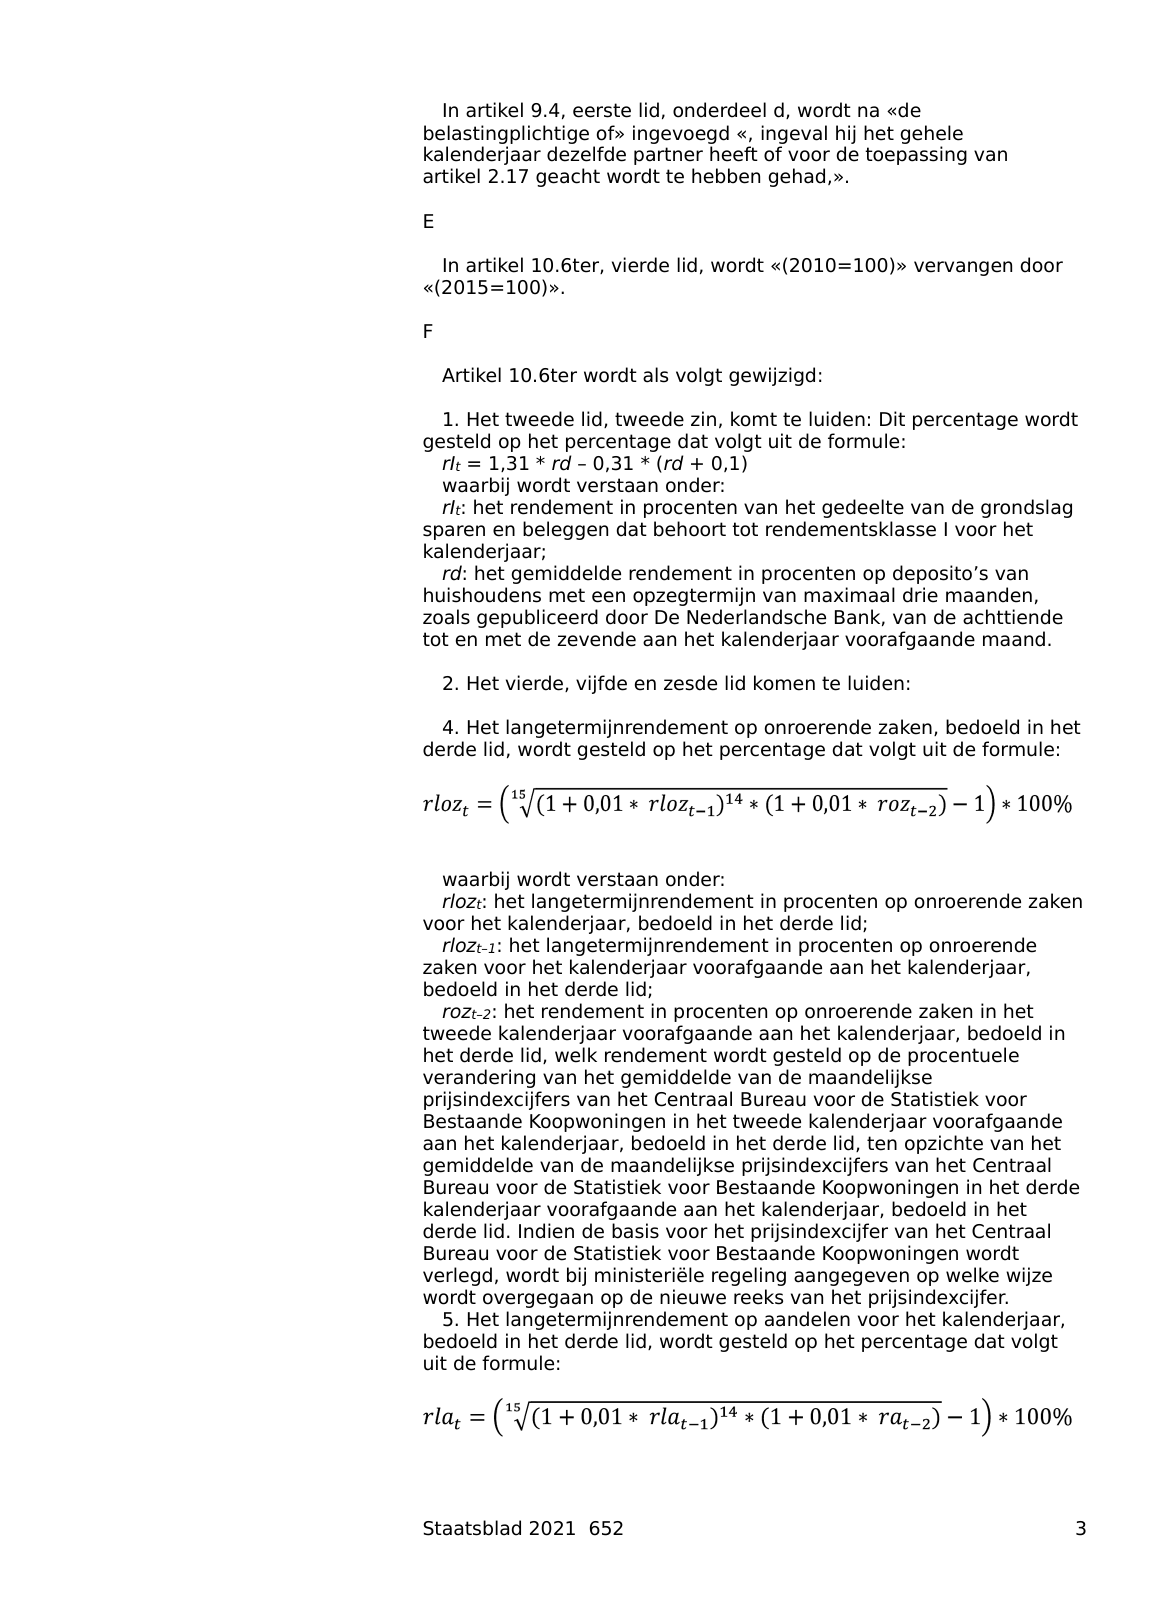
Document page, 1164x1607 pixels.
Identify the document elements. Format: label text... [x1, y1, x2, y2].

picture [422, 1396, 1072, 1438]
text waarbij wordt verstaan onder: [422, 475, 1087, 497]
text rd: het gemiddelde rendement in procenten op deposito’s van huishoudens met een opzegtermijn van maximaal drie maanden, zoals gepubliceerd door De Nederlandsche Bank, van de achttiende tot en met de zevende aan het kalenderjaar voorafgaande maand. [422, 563, 1087, 651]
text 2. Het vierde, vijfde en zesde lid komen te luiden: [422, 673, 1087, 695]
text rIt: het rendement in procenten van het gedeelte van de grondslag sparen en beleggen dat behoort tot rendementsklasse I voor het kalenderjaar; [422, 497, 1087, 563]
text In artikel 9.4, eerste lid, onderdeel d, wordt na «de belastingplichtige of» ingevoegd «, ingeval hij het gehele kalenderjaar dezelfde partner heeft of voor de toepassing van artikel 2.17 geacht wordt te hebben gehad,». [422, 100, 1087, 188]
text F [422, 321, 1087, 343]
text rlozt: het langetermijnrendement in procenten op onroerende zaken voor het kalenderjaar, bedoeld in het derde lid; [422, 891, 1087, 935]
text rlozt–1: het langetermijnrendement in procenten op onroerende zaken voor het kalenderjaar voorafgaande aan het kalenderjaar, bedoeld in het derde lid; [422, 935, 1087, 1001]
text E [422, 211, 1087, 232]
text 1. Het tweede lid, tweede zin, komt te luiden: Dit percentage wordt gesteld op het percentage dat volgt uit de formule: [422, 409, 1087, 453]
text 4. Het langetermijnrendement op onroerende zaken, bedoeld in het derde lid, wordt gesteld op het percentage dat volgt uit de formule: [422, 717, 1087, 761]
text 5. Het langetermijnrendement op aandelen voor het kalenderjaar, bedoeld in het derde lid, wordt gesteld op het percentage dat volgt uit de formule: [422, 1308, 1087, 1374]
text rIt = 1,31 * rd – 0,31 * (rd + 0,1) [422, 453, 1087, 475]
picture [422, 783, 1072, 825]
text In artikel 10.6ter, vierde lid, wordt «(2010=100)» vervangen door «(2015=100)». [422, 255, 1087, 299]
text waarbij wordt verstaan onder: [422, 869, 1087, 891]
text rozt–2: het rendement in procenten op onroerende zaken in het tweede kalenderjaar voorafgaande aan het kalenderjaar, bedoeld in het derde lid, welk rendement wordt gesteld op de procentuele verandering van het gemiddelde van de maandelijkse prijsindexcijfers van het Centraal Bureau voor de Statistiek voor Bestaande Koopwoningen in het tweede kalenderjaar voorafgaande aan het kalenderjaar, bedoeld in het derde lid, ten opzichte van het gemiddelde van de maandelijkse prijsindexcijfers van het Centraal Bureau voor de Statistiek voor Bestaande Koopwoningen in het derde kalenderjaar voorafgaande aan het kalenderjaar, bedoeld in het derde lid. Indien de basis voor het prijsindexcijfer van het Centraal Bureau voor de Statistiek voor Bestaande Koopwoningen wordt verlegd, wordt bij ministeriële regeling aangegeven op welke wijze wordt overgegaan op de nieuwe reeks van het prijsindexcijfer. [422, 1001, 1087, 1308]
text Artikel 10.6ter wordt als volgt gewijzigd: [422, 365, 1087, 387]
